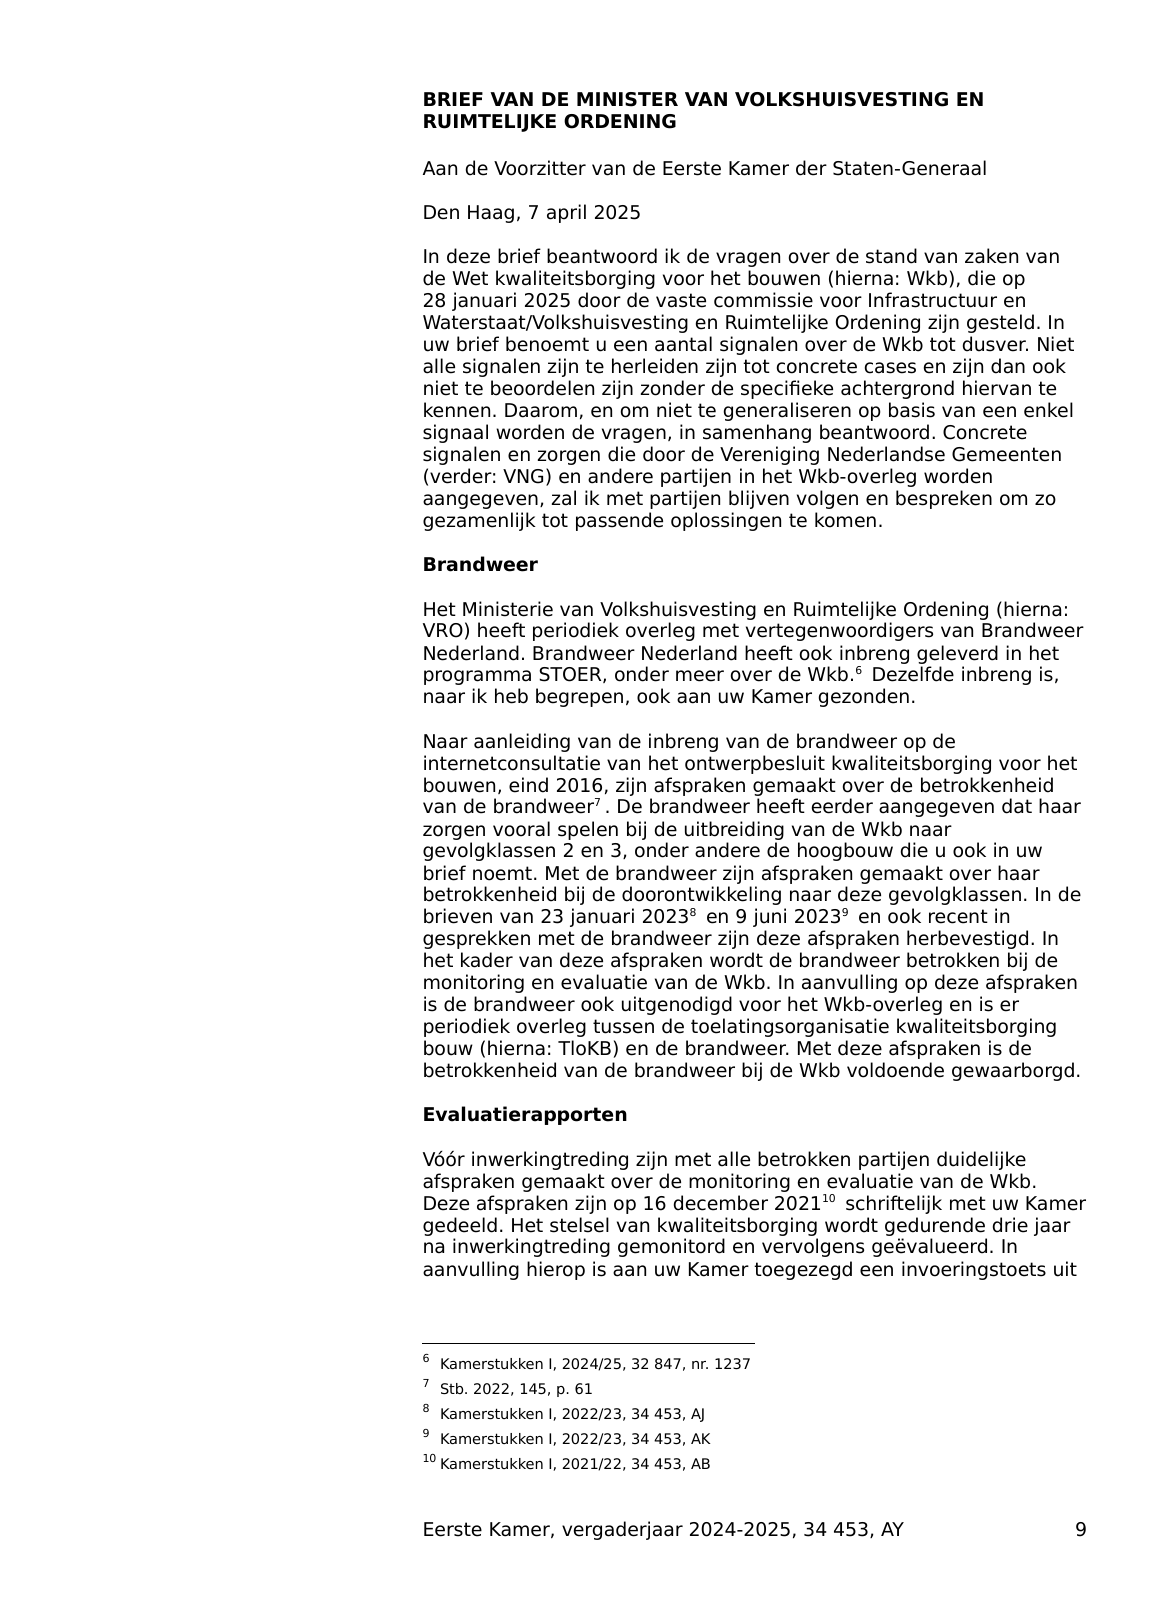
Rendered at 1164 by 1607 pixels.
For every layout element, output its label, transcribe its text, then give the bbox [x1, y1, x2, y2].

text Naar aanleiding van de inbreng van de brandweer op de internetconsultatie van het ontwerpbesluit kwaliteitsborging voor het bouwen, eind 2016, zijn afspraken gemaakt over de betrokkenheid van de brandweer. De brandweer heeft eerder aangegeven dat haar zorgen vooral spelen bij de uitbreiding van de Wkb naar gevolgklassen 2 en 3, onder andere de hoogbouw die u ook in uw brief noemt. Met de brandweer zijn afspraken gemaakt over haar betrokkenheid bij de doorontwikkeling naar deze gevolgklassen. In de brieven van 23 januari 2023 en 9 juni 2023 en ook recent in gesprekken met de brandweer zijn deze afspraken herbevestigd. In het kader van deze afspraken wordt de brandweer betrokken bij de monitoring en evaluatie van de Wkb. In aanvulling op deze afspraken is de brandweer ook uitgenodigd voor het Wkb-overleg en is er periodiek overleg tussen de toelatingsorganisatie kwaliteitsborging bouw (hierna: TloKB) en de brandweer. Met deze afspraken is de betrokkenheid van de brandweer bij de Wkb voldoende gewaarborgd. [422, 731, 1087, 1082]
subtitle Evaluatierapporten [422, 1104, 1087, 1126]
text Kamerstukken I, 2021/22, 34 453, AB [422, 1452, 1087, 1474]
text Aan de Voorzitter van de Eerste Kamer der Staten-Generaal [422, 158, 1087, 180]
subtitle Brandweer [422, 554, 1087, 576]
text Kamerstukken I, 2022/23, 34 453, AJ [422, 1402, 1087, 1424]
text Stb. 2022, 145, p. 61 [422, 1377, 1087, 1399]
subtitle BRIEF VAN DE MINISTER VAN VOLKSHUISVESTING EN RUIMTELIJKE ORDENING [422, 89, 1087, 133]
text In deze brief beantwoord ik de vragen over de stand van zaken van de Wet kwaliteitsborging voor het bouwen (hierna: Wkb), die op 28 januari 2025 door de vaste commissie voor Infrastructuur en Waterstaat/Volkshuisvesting en Ruimtelijke Ordening zijn gesteld. In uw brief benoemt u een aantal signalen over de Wkb tot dusver. Niet alle signalen zijn te herleiden zijn tot concrete cases en zijn dan ook niet te beoordelen zijn zonder de specifieke achtergrond hiervan te kennen. Daarom, en om niet te generaliseren op basis van een enkel signaal worden de vragen, in samenhang beantwoord. Concrete signalen en zorgen die door de Vereniging Nederlandse Gemeenten (verder: VNG) en andere partijen in het Wkb-overleg worden aangegeven, zal ik met partijen blijven volgen en bespreken om zo gezamenlijk tot passende oplossingen te komen. [422, 246, 1087, 532]
text Kamerstukken I, 2022/23, 34 453, AK [422, 1427, 1087, 1449]
text Den Haag, 7 april 2025 [422, 202, 1087, 224]
text Het Ministerie van Volkshuisvesting en Ruimtelijke Ordening (hierna: VRO) heeft periodiek overleg met vertegenwoordigers van Brandweer Nederland. Brandweer Nederland heeft ook inbreng geleverd in het programma STOER, onder meer over de Wkb. Dezelfde inbreng is, naar ik heb begrepen, ook aan uw Kamer gezonden. [422, 598, 1087, 708]
text Vóór inwerkingtreding zijn met alle betrokken partijen duidelijke afspraken gemaakt over de monitoring en evaluatie van de Wkb. Deze afspraken zijn op 16 december 2021 schriftelijk met uw Kamer gedeeld. Het stelsel van kwaliteitsborging wordt gedurende drie jaar na inwerkingtreding gemonitord en vervolgens geëvalueerd. In aanvulling hierop is aan uw Kamer toegezegd een invoeringstoets uit [422, 1148, 1087, 1280]
text Kamerstukken I, 2024/25, 32 847, nr. 1237 [422, 1352, 1087, 1374]
